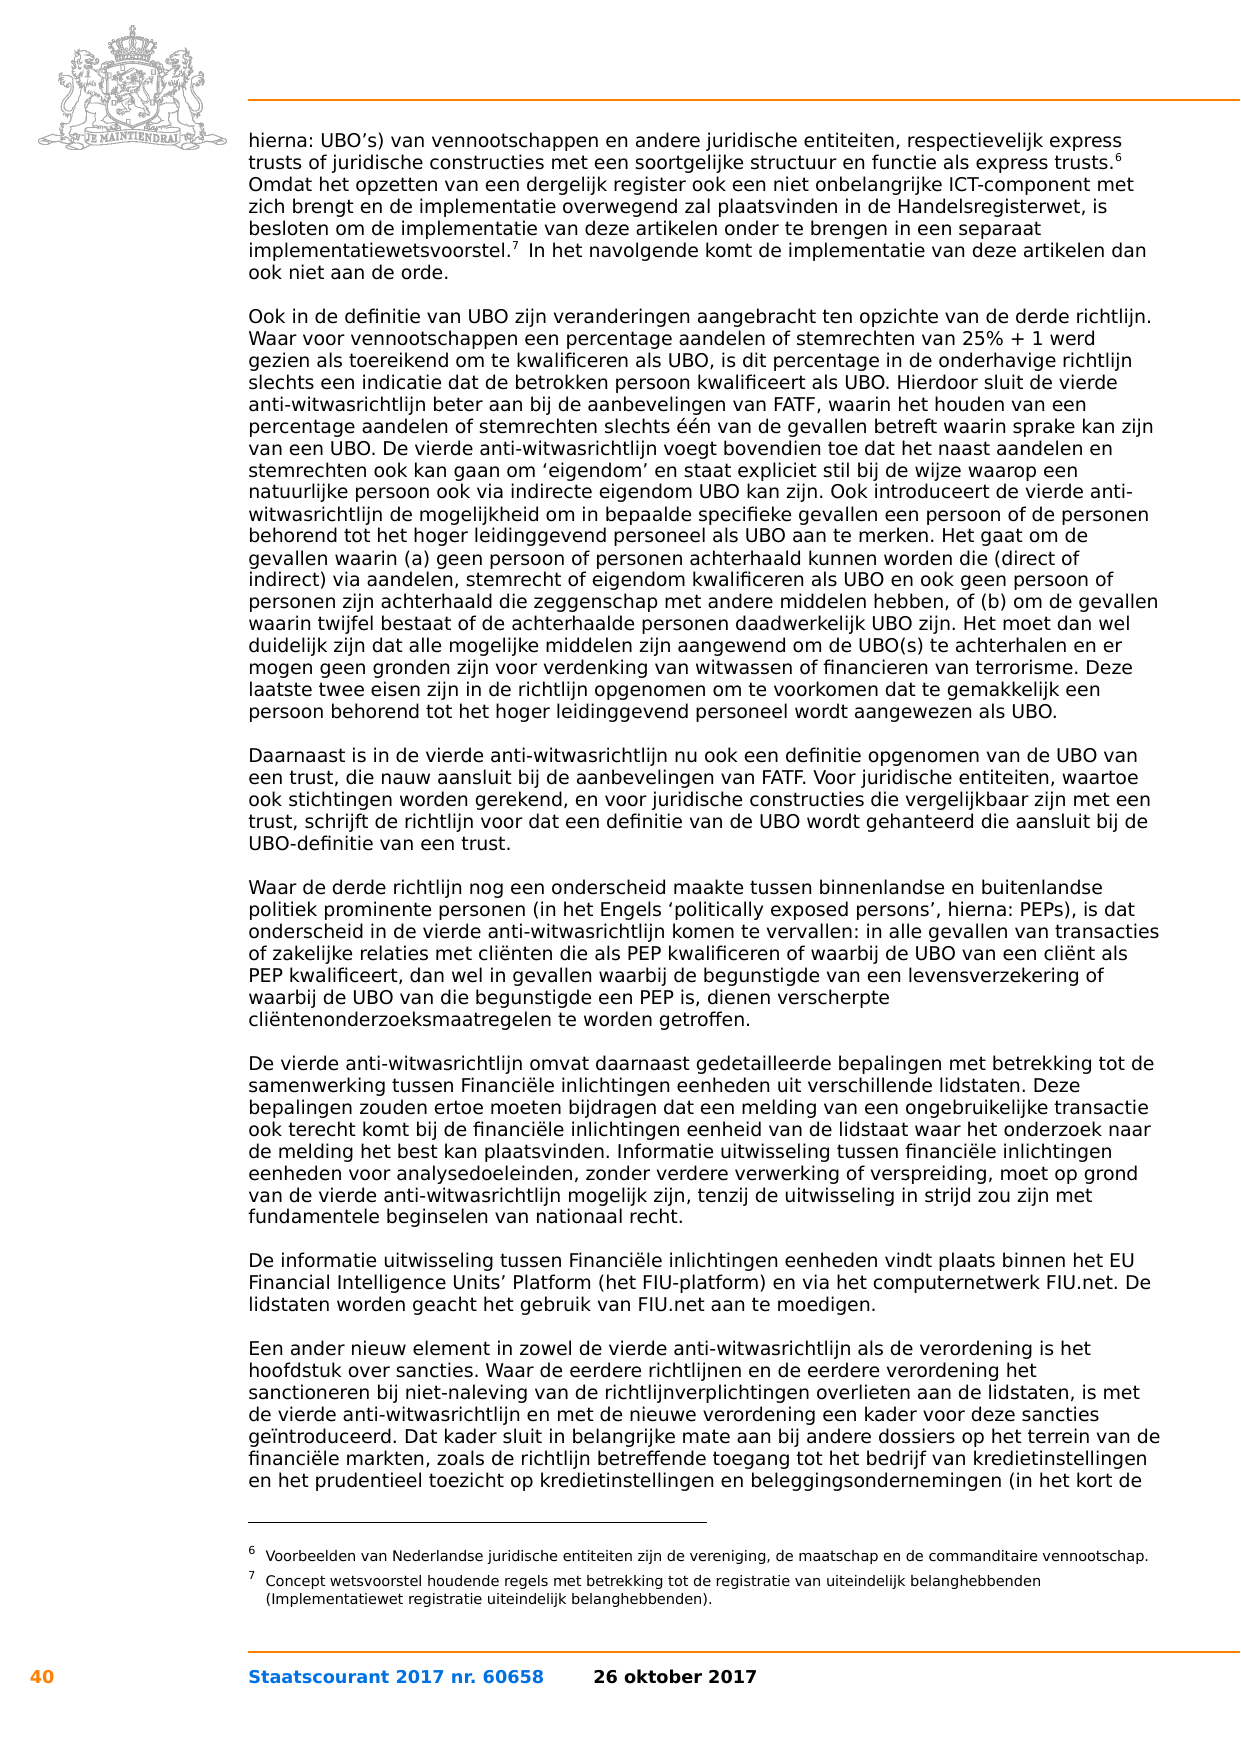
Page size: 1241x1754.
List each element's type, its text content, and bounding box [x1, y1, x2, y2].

text hierna: UBO’s) van vennootschappen en andere juridische entiteiten, respectievelijk express trusts of juridische constructies met een soortgelijke structuur en functie als express trusts. Omdat het opzetten van een dergelijk register ook een niet onbelangrijke ICT-component met zich brengt en de implementatie overwegend zal plaatsvinden in de Handelsregisterwet, is besloten om de implementatie van deze artikelen onder te brengen in een separaat implementatiewetsvoorstel. In het navolgende komt de implementatie van deze artikelen dan ook niet aan de orde. [248, 130, 1163, 284]
text Waar de derde richtlijn nog een onderscheid maakte tussen binnenlandse en buitenlandse politiek prominente personen (in het Engels ‘politically exposed persons’, hierna: PEPs), is dat onderscheid in de vierde anti-witwasrichtlijn komen te vervallen: in alle gevallen van transacties of zakelijke relaties met cliënten die als PEP kwalificeren of waarbij de UBO van een cliënt als PEP kwalificeert, dan wel in gevallen waarbij de begunstigde van een levensverzekering of waarbij de UBO van die begunstigde een PEP is, dienen verscherpte cliëntenonderzoeksmaatregelen te worden getroffen. [248, 877, 1163, 1031]
text Een ander nieuw element in zowel de vierde anti-witwasrichtlijn als de verordening is het hoofdstuk over sancties. Waar de eerdere richtlijnen en de eerdere verordening het sanctioneren bij niet-naleving van de richtlijnverplichtingen overlieten aan de lidstaten, is met de vierde anti-witwasrichtlijn en met de nieuwe verordening een kader voor deze sancties geïntroduceerd. Dat kader sluit in belangrijke mate aan bij andere dossiers op het terrein van de financiële markten, zoals de richtlijn betreffende toegang tot het bedrijf van kredietinstellingen en het prudentieel toezicht op kredietinstellingen en beleggingsondernemingen (in het kort de [248, 1338, 1163, 1492]
picture [38, 25, 227, 150]
text Concept wetsvoorstel houdende regels met betrekking tot de registratie van uiteindelijk belanghebbenden (Implementatiewet registratie uiteindelijk belanghebbenden). [248, 1569, 1163, 1608]
text Voorbeelden van Nederlandse juridische entiteiten zijn de vereniging, de maatschap en de commanditaire vennootschap. [248, 1544, 1163, 1566]
text Ook in de definitie van UBO zijn veranderingen aangebracht ten opzichte van de derde richtlijn. Waar voor vennootschappen een percentage aandelen of stemrechten van 25% + 1 werd gezien als toereikend om te kwalificeren als UBO, is dit percentage in de onderhavige richtlijn slechts een indicatie dat de betrokken persoon kwalificeert als UBO. Hierdoor sluit de vierde anti-witwasrichtlijn beter aan bij de aanbevelingen van FATF, waarin het houden van een percentage aandelen of stemrechten slechts één van de gevallen betreft waarin sprake kan zijn van een UBO. De vierde anti-witwasrichtlijn voegt bovendien toe dat het naast aandelen en stemrechten ook kan gaan om ‘eigendom’ en staat expliciet stil bij de wijze waarop een natuurlijke persoon ook via indirecte eigendom UBO kan zijn. Ook introduceert de vierde anti-witwasrichtlijn de mogelijkheid om in bepaalde specifieke gevallen een persoon of de personen behorend tot het hoger leidinggevend personeel als UBO aan te merken. Het gaat om de gevallen waarin (a) geen persoon of personen achterhaald kunnen worden die (direct of indirect) via aandelen, stemrecht of eigendom kwalificeren als UBO en ook geen persoon of personen zijn achterhaald die zeggenschap met andere middelen hebben, of (b) om de gevallen waarin twijfel bestaat of de achterhaalde personen daadwerkelijk UBO zijn. Het moet dan wel duidelijk zijn dat alle mogelijke middelen zijn aangewend om de UBO(s) te achterhalen en er mogen geen gronden zijn voor verdenking van witwassen of financieren van terrorisme. Deze laatste twee eisen zijn in de richtlijn opgenomen om te voorkomen dat te gemakkelijk een persoon behorend tot het hoger leidinggevend personeel wordt aangewezen als UBO. [248, 306, 1163, 723]
text De vierde anti-witwasrichtlijn omvat daarnaast gedetailleerde bepalingen met betrekking tot de samenwerking tussen Financiële inlichtingen eenheden uit verschillende lidstaten. Deze bepalingen zouden ertoe moeten bijdragen dat een melding van een ongebruikelijke transactie ook terecht komt bij de financiële inlichtingen eenheid van de lidstaat waar het onderzoek naar de melding het best kan plaatsvinden. Informatie uitwisseling tussen financiële inlichtingen eenheden voor analysedoeleinden, zonder verdere verwerking of verspreiding, moet op grond van de vierde anti-witwasrichtlijn mogelijk zijn, tenzij de uitwisseling in strijd zou zijn met fundamentele beginselen van nationaal recht. [248, 1053, 1163, 1228]
text De informatie uitwisseling tussen Financiële inlichtingen eenheden vindt plaats binnen het EU Financial Intelligence Units’ Platform (het FIU-platform) en via het computernetwerk FIU.net. De lidstaten worden geacht het gebruik van FIU.net aan te moedigen. [248, 1250, 1163, 1316]
text Daarnaast is in de vierde anti-witwasrichtlijn nu ook een definitie opgenomen van de UBO van een trust, die nauw aansluit bij de aanbevelingen van FATF. Voor juridische entiteiten, waartoe ook stichtingen worden gerekend, en voor juridische constructies die vergelijkbaar zijn met een trust, schrijft de richtlijn voor dat een definitie van de UBO wordt gehanteerd die aansluit bij de UBO-definitie van een trust. [248, 745, 1163, 855]
